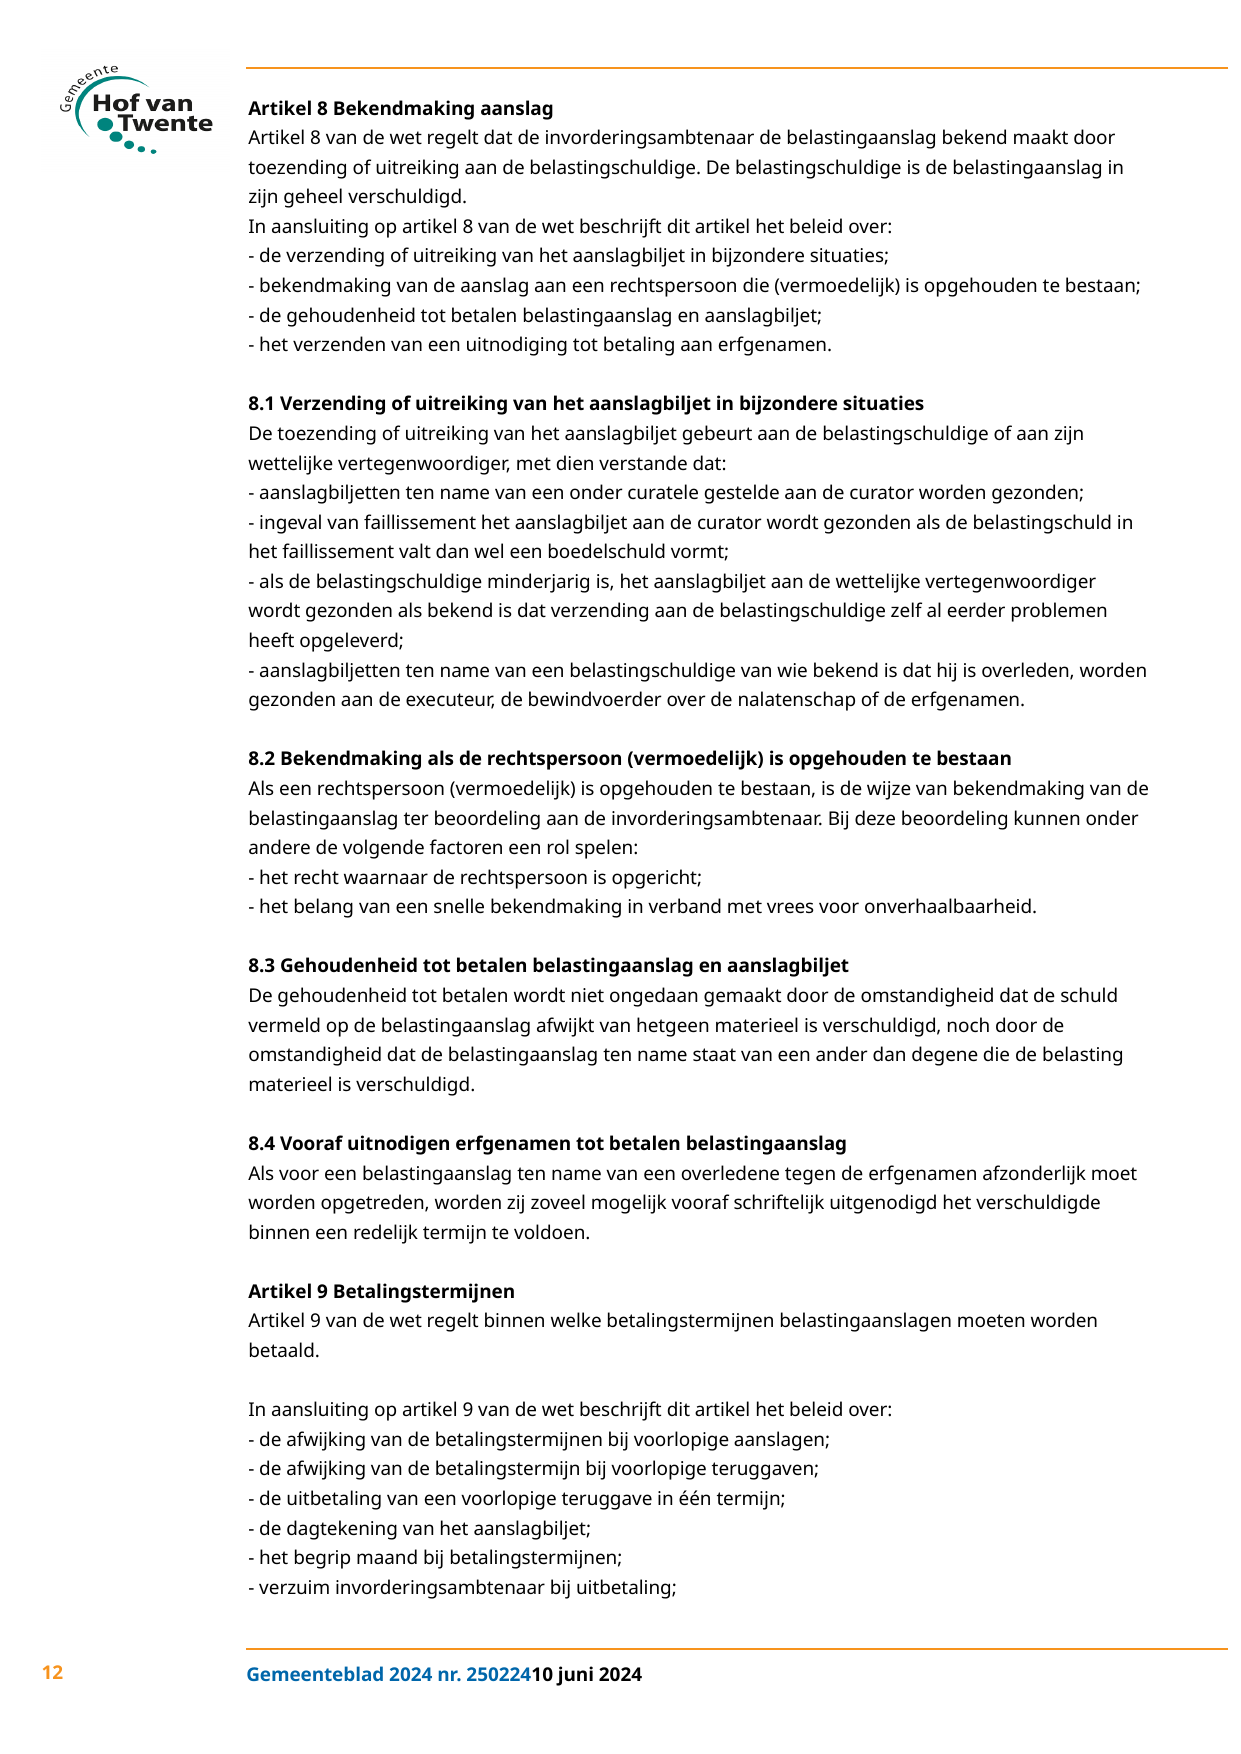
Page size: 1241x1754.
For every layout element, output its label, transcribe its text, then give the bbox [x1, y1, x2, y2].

text 8.1 Verzending of uitreiking van het aanslagbiljet in bijzondere situaties [248, 391, 1152, 416]
text - bekendmaking van de aanslag aan een rechtspersoon die (vermoedelijk) is opgehouden te bestaan; [248, 272, 1152, 298]
text - de dagtekening van het aanslagbiljet; [248, 1515, 1152, 1541]
text Als een rechtspersoon (vermoedelijk) is opgehouden te bestaan, is de wijze van bekendmaking van de belastingaanslag ter beoordeling aan de invorderingsambtenaar. Bij deze beoordeling kunnen onder andere de volgende factoren een rol spelen: [248, 775, 1152, 860]
text - aanslagbiljetten ten name van een belastingschuldige van wie bekend is dat hij is overleden, worden gezonden aan de executeur, de bewindvoerder over de nalatenschap of de erfgenamen. [248, 657, 1152, 712]
text In aansluiting op artikel 9 van de wet beschrijft dit artikel het beleid over: [248, 1396, 1152, 1422]
text - de afwijking van de betalingstermijnen bij voorlopige aanslagen; [248, 1426, 1152, 1452]
text De gehoudenheid tot betalen wordt niet ongedaan gemaakt door de omstandigheid dat de schuld vermeld op de belastingaanslag afwijkt van hetgeen materieel is verschuldigd, noch door de omstandigheid dat de belastingaanslag ten name staat van een ander dan degene die de belasting materieel is verschuldigd. [248, 982, 1152, 1097]
text - de afwijking van de betalingstermijn bij voorlopige teruggaven; [248, 1456, 1152, 1481]
text 8.3 Gehoudenheid tot betalen belastingaanslag en aanslagbiljet [248, 953, 1152, 978]
text - de uitbetaling van een voorlopige teruggave in één termijn; [248, 1485, 1152, 1511]
text Artikel 9 van de wet regelt binnen welke betalingstermijnen belastingaanslagen moeten worden betaald. [248, 1308, 1152, 1363]
text Als voor een belastingaanslag ten name van een overledene tegen de erfgenamen afzonderlijk moet worden opgetreden, worden zij zoveel mogelijk vooraf schriftelijk uitgenodigd het verschuldigde binnen een redelijk termijn te voldoen. [248, 1160, 1152, 1245]
text In aansluiting op artikel 8 van de wet beschrijft dit artikel het beleid over: [248, 213, 1152, 239]
picture [41, 47, 231, 172]
text Artikel 9 Betalingstermijnen [248, 1278, 1152, 1304]
text - verzuim invorderingsambtenaar bij uitbetaling; [248, 1574, 1152, 1600]
text - als de belastingschuldige minderjarig is, het aanslagbiljet aan de wettelijke vertegenwoordiger wordt gezonden als bekend is dat verzending aan de belastingschuldige zelf al eerder problemen heeft opgeleverd; [248, 568, 1152, 653]
text - het recht waarnaar de rechtspersoon is opgericht; [248, 864, 1152, 890]
text - de gehoudenheid tot betalen belastingaanslag en aanslagbiljet; [248, 302, 1152, 328]
text 8.2 Bekendmaking als de rechtspersoon (vermoedelijk) is opgehouden te bestaan [248, 746, 1152, 771]
text 8.4 Vooraf uitnodigen erfgenamen tot betalen belastingaanslag [248, 1130, 1152, 1156]
text - de verzending of uitreiking van het aanslagbiljet in bijzondere situaties; [248, 243, 1152, 268]
text Artikel 8 van de wet regelt dat de invorderingsambtenaar de belastingaanslag bekend maakt door toezending of uitreiking aan de belastingschuldige. De belastingschuldige is de belastingaanslag in zijn geheel verschuldigd. [248, 124, 1152, 209]
text - aanslagbiljetten ten name van een onder curatele gestelde aan de curator worden gezonden; [248, 479, 1152, 505]
text - het verzenden van een uitnodiging tot betaling aan erfgenamen. [248, 331, 1152, 357]
text - het begrip maand bij betalingstermijnen; [248, 1544, 1152, 1570]
text De toezending of uitreiking van het aanslagbiljet gebeurt aan de belastingschuldige of aan zijn wettelijke vertegenwoordiger, met dien verstande dat: [248, 420, 1152, 476]
text - ingeval van faillissement het aanslagbiljet aan de curator wordt gezonden als de belastingschuld in het faillissement valt dan wel een boedelschuld vormt; [248, 509, 1152, 564]
text Artikel 8 Bekendmaking aanslag [248, 95, 1152, 121]
text - het belang van een snelle bekendmaking in verband met vrees voor onverhaalbaarheid. [248, 893, 1152, 919]
